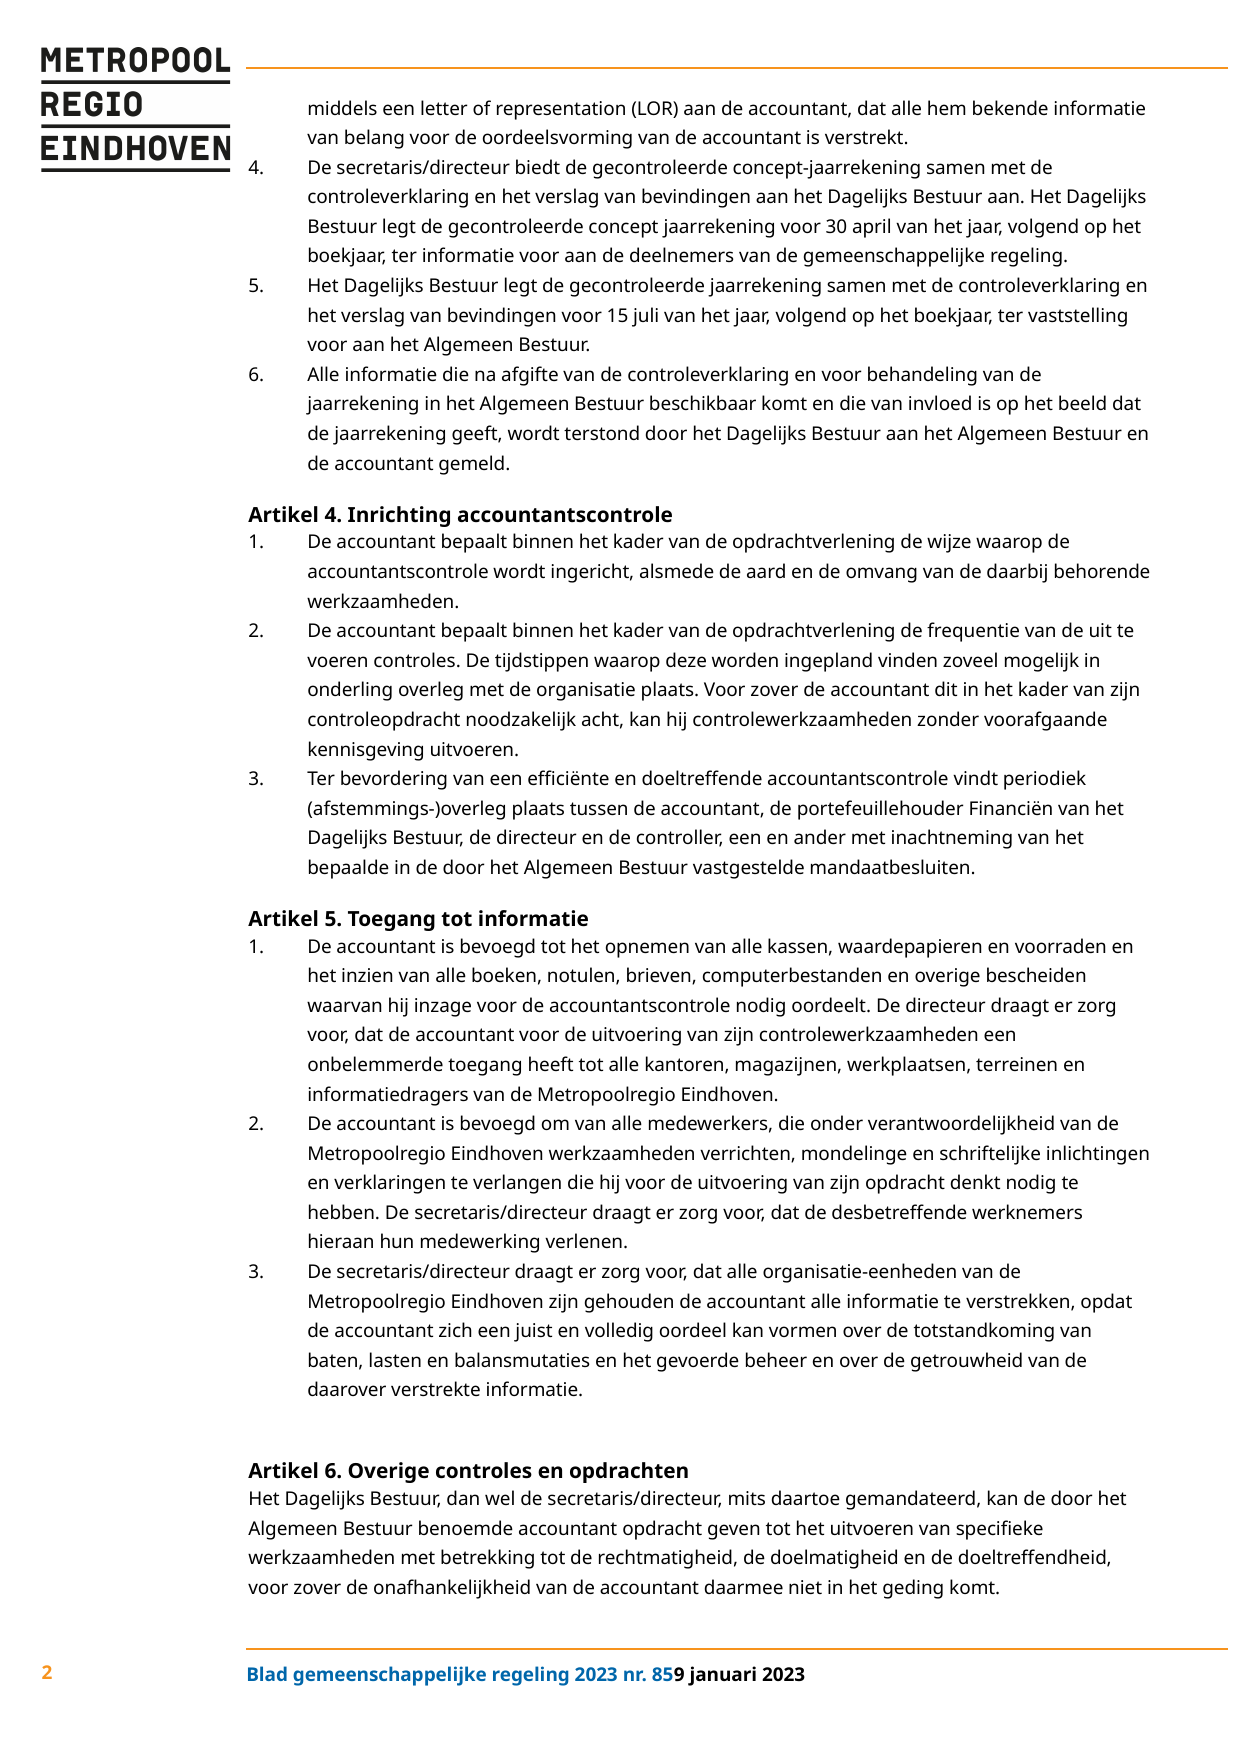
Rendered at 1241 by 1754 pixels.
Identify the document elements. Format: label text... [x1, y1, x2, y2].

list De secretaris/directeur biedt de gecontroleerde concept-jaarrekening samen met de controleverklaring en het verslag van bevindingen aan het Dagelijks Bestuur aan. Het Dagelijks Bestuur legt de gecontroleerde concept jaarrekening voor 30 april van het jaar, volgend op het boekjaar, ter informatie voor aan de deelnemers van de gemeenschappelijke regeling. [248, 154, 1152, 268]
text Artikel 6. Overige controles en opdrachten [248, 1457, 1152, 1485]
list Alle informatie die na afgifte van de controleverklaring en voor behandeling van de jaarrekening in het Algemeen Bestuur beschikbaar komt en die van invloed is op het beeld dat de jaarrekening geeft, wordt terstond door het Dagelijks Bestuur aan het Algemeen Bestuur en de accountant gemeld. [248, 361, 1152, 476]
list middels een letter of representation (LOR) aan de accountant, dat alle hem bekende informatie van belang voor de oordeelsvorming van de accountant is verstrekt. [248, 95, 1152, 150]
text Artikel 4. Inrichting accountantscontrole [248, 500, 1152, 529]
list De accountant bepaalt binnen het kader van de opdrachtverlening de wijze waarop de accountantscontrole wordt ingericht, alsmede de aard en de omvang van de daarbij behorende werkzaamheden. [248, 529, 1152, 613]
picture [41, 47, 231, 172]
list De accountant is bevoegd om van alle medewerkers, die onder verantwoordelijkheid van de Metropoolregio Eindhoven werkzaamheden verrichten, mondelinge en schriftelijke inlichtingen en verklaringen te verlangen die hij voor de uitvoering van zijn opdracht denkt nodig te hebben. De secretaris/directeur draagt er zorg voor, dat de desbetreffende werknemers hieraan hun medewerking verlenen. [248, 1110, 1152, 1254]
list Ter bevordering van een efficiënte en doeltreffende accountantscontrole vindt periodiek (afstemmings-)overleg plaats tussen de accountant, de portefeuillehouder Financiën van het Dagelijks Bestuur, de directeur en de controller, een en ander met inachtneming van het bepaalde in de door het Algemeen Bestuur vastgestelde mandaatbesluiten. [248, 765, 1152, 880]
text Artikel 5. Toegang tot informatie [248, 904, 1152, 933]
text Het Dagelijks Bestuur, dan wel de secretaris/directeur, mits daartoe gemandateerd, kan de door het Algemeen Bestuur benoemde accountant opdracht geven tot het uitvoeren van specifieke werkzaamheden met betrekking tot de rechtmatigheid, de doelmatigheid en de doeltreffendheid, voor zover de onafhankelijkheid van de accountant daarmee niet in het geding komt. [248, 1485, 1152, 1599]
list De accountant is bevoegd tot het opnemen van alle kassen, waardepapieren en voorraden en het inzien van alle boeken, notulen, brieven, computerbestanden en overige bescheiden waarvan hij inzage voor de accountantscontrole nodig oordeelt. De directeur draagt er zorg voor, dat de accountant voor de uitvoering van zijn controlewerkzaamheden een onbelemmerde toegang heeft tot alle kantoren, magazijnen, werkplaatsen, terreinen en informatiedragers van de Metropoolregio Eindhoven. [248, 933, 1152, 1107]
list Het Dagelijks Bestuur legt de gecontroleerde jaarrekening samen met de controleverklaring en het verslag van bevindingen voor 15 juli van het jaar, volgend op het boekjaar, ter vaststelling voor aan het Algemeen Bestuur. [248, 272, 1152, 357]
list De accountant bepaalt binnen het kader van de opdrachtverlening de frequentie van de uit te voeren controles. De tijdstippen waarop deze worden ingepland vinden zoveel mogelijk in onderling overleg met de organisatie plaats. Voor zover de accountant dit in het kader van zijn controleopdracht noodzakelijk acht, kan hij controlewerkzaamheden zonder voorafgaande kennisgeving uitvoeren. [248, 617, 1152, 761]
list De secretaris/directeur draagt er zorg voor, dat alle organisatie-eenheden van de Metropoolregio Eindhoven zijn gehouden de accountant alle informatie te verstrekken, opdat de accountant zich een juist en volledig oordeel kan vormen over de totstandkoming van baten, lasten en balansmutaties en het gevoerde beheer en over de getrouwheid van de daarover verstrekte informatie. [248, 1258, 1152, 1402]
